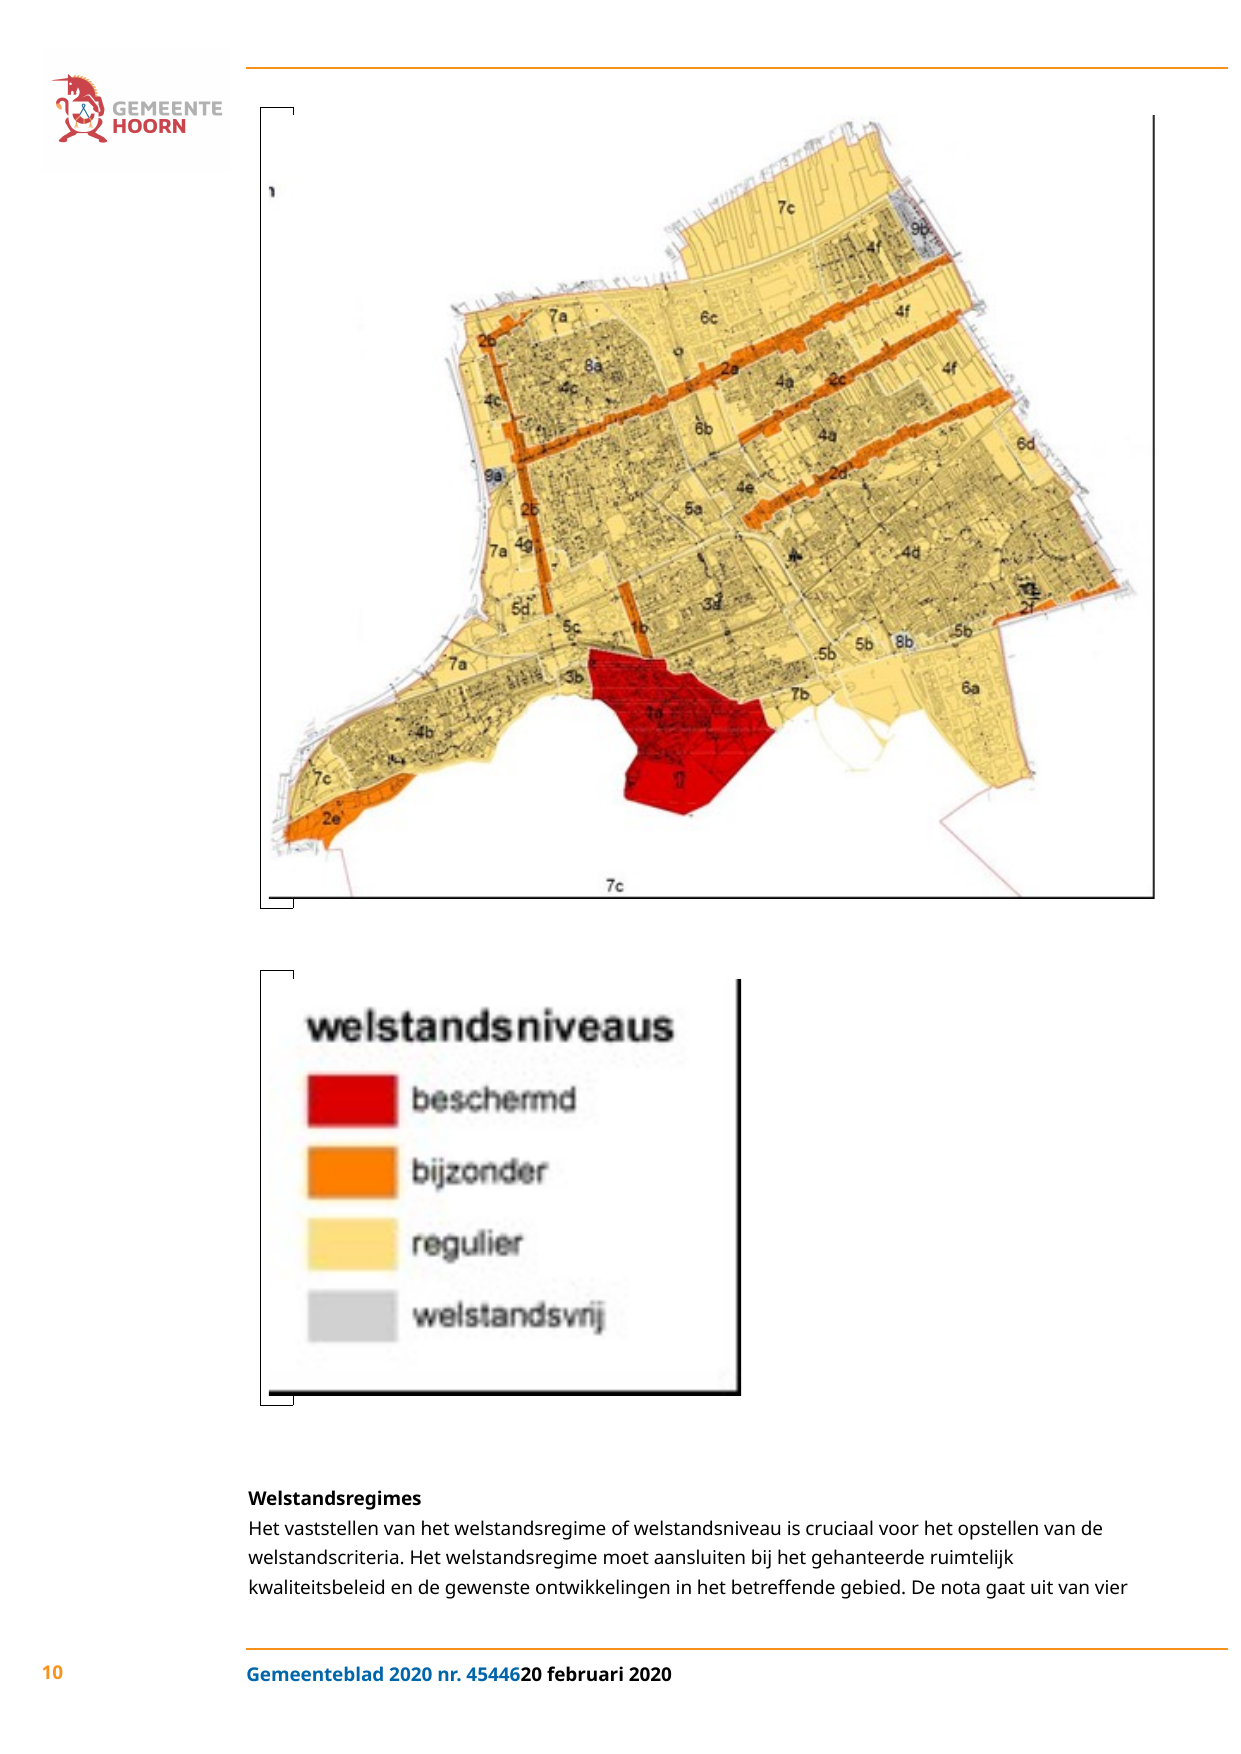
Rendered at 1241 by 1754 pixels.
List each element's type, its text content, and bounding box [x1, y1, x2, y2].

picture [268, 115, 1155, 899]
picture [41, 47, 231, 172]
picture [268, 979, 742, 1396]
text Het vaststellen van het welstandsregime of welstandsniveau is cruciaal voor het opstellen van de welstandscriteria. Het welstandsregime moet aansluiten bij het gehanteerde ruimtelijk kwaliteitsbeleid en de gewenste ontwikkelingen in het betreffende gebied. De nota gaat uit van vier [248, 1515, 1152, 1600]
text Welstandsregimes [248, 1485, 1152, 1511]
